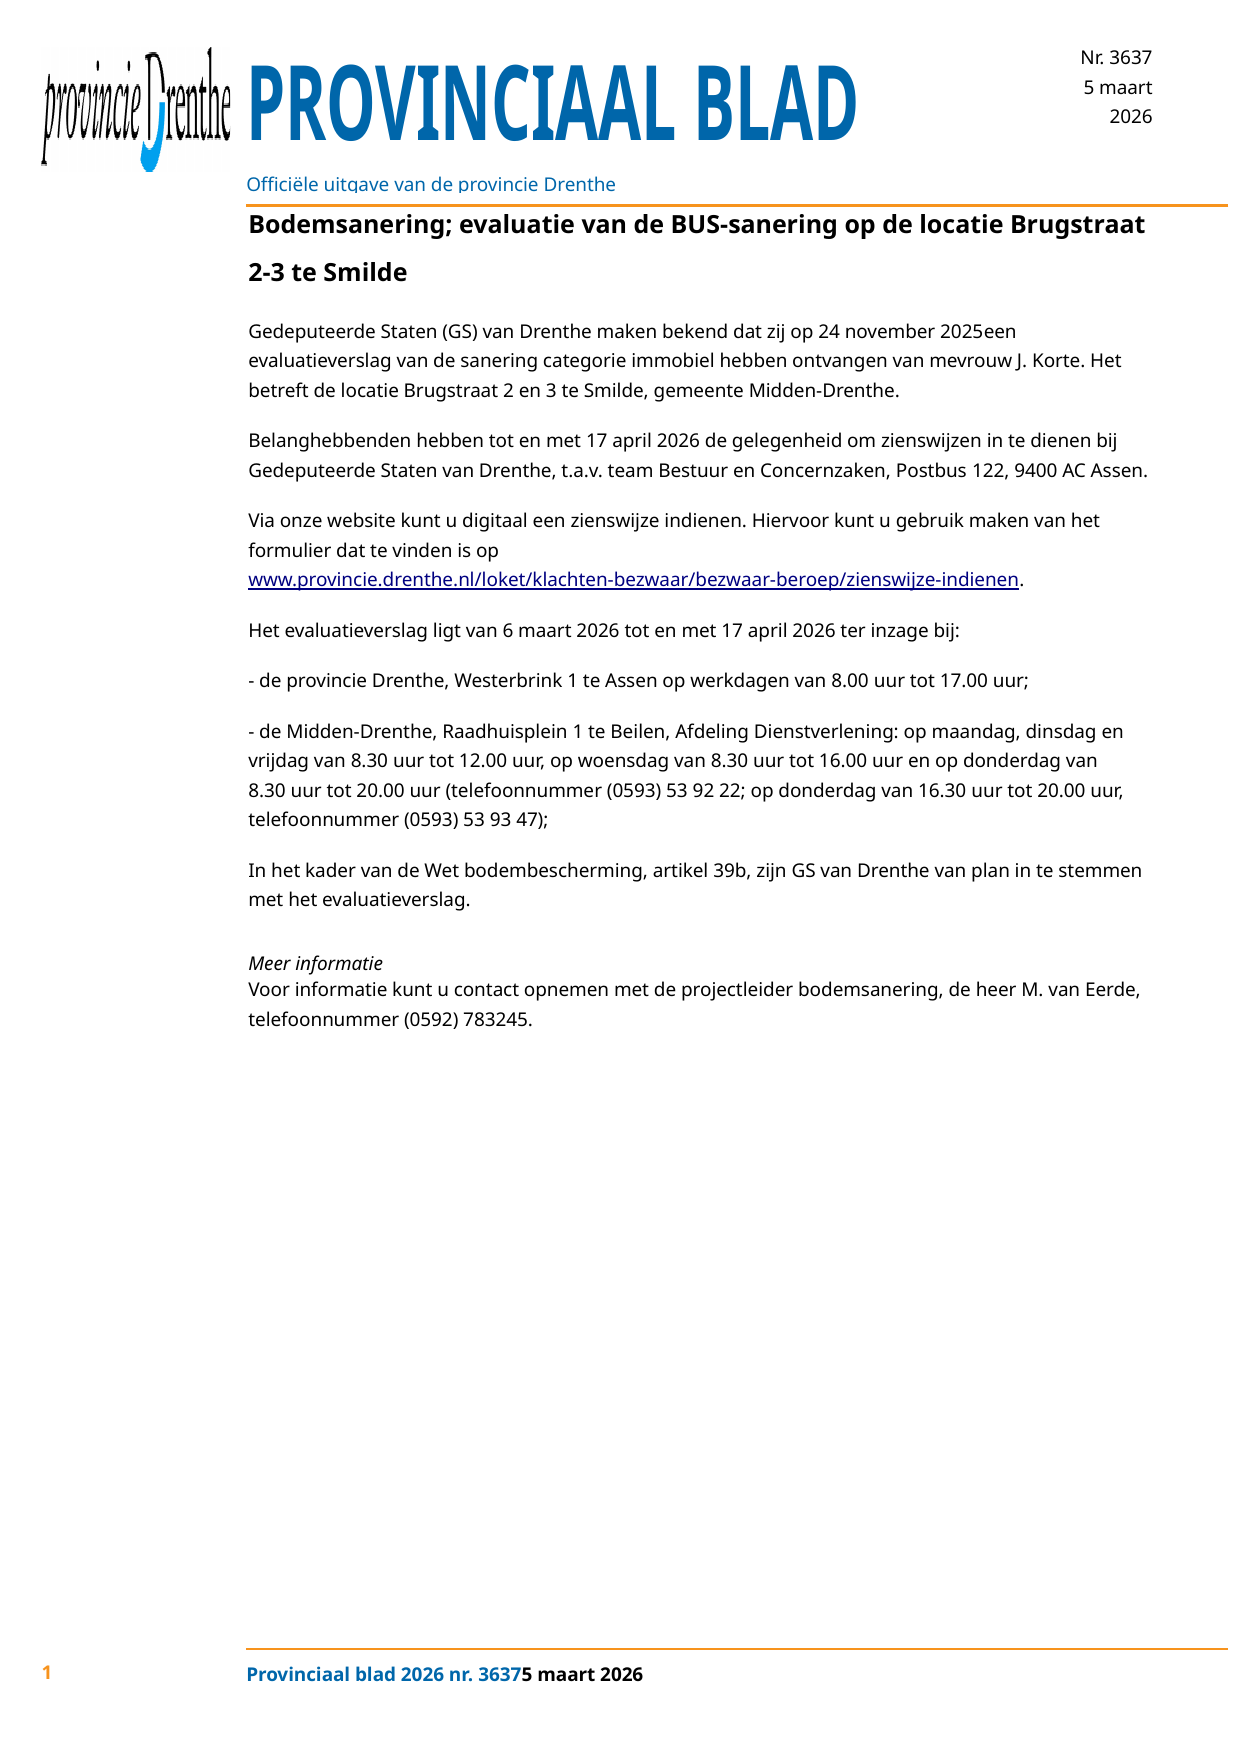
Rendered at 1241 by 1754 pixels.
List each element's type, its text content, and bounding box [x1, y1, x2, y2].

text Belanghebbenden hebben tot en met 17 april 2026 de gelegenheid om zienswijzen in te dienen bij Gedeputeerde Staten van Drenthe, t.a.v. team Bestuur en Concernzaken, Postbus 122, 9400 AC Assen. [248, 427, 1152, 483]
text In het kader van de Wet bodembescherming, artikel 39b, zijn GS van Drenthe van plan in te stemmen met het evaluatieverslag. [248, 857, 1152, 912]
text - de provincie Drenthe, Westerbrink 1 te Assen op werkdagen van 8.00 uur tot 17.00 uur; [248, 667, 1152, 693]
text Voor informatie kunt u contact opnemen met de projectleider bodemsanering, de heer M. van Eerde, telefoonnummer (0592) 783245. [248, 976, 1152, 1032]
text Via onze website kunt u digitaal een zienswijze indienen. Hiervoor kunt u gebruik maken van het formulier dat te vinden is op www.provincie.drenthe.nl/loket/klachten-bezwaar/bezwaar-beroep/zienswijze-indienen. [248, 507, 1152, 592]
text Bodemsanering; evaluatie van de BUS-sanering op de locatie Brugstraat 2-3 te Smilde [248, 207, 1152, 288]
text Meer informatie [248, 951, 1152, 976]
picture [41, 47, 231, 172]
text Het evaluatieverslag ligt van 6 maart 2026 tot en met 17 april 2026 ter inzage bij: [248, 617, 1152, 643]
text - de Midden-Drenthe, Raadhuisplein 1 te Beilen, Afdeling Dienstverlening: op maandag, dinsdag en vrijdag van 8.30 uur tot 12.00 uur, op woensdag van 8.30 uur tot 16.00 uur en op donderdag van 8.30 uur tot 20.00 uur (telefoonnummer (0593) 53 92 22; op donderdag van 16.30 uur tot 20.00 uur, telefoonnummer (0593) 53 93 47); [248, 718, 1152, 832]
text Gedeputeerde Staten (GS) van Drenthe maken bekend dat zij op 24 november 2025een evaluatieverslag van de sanering categorie immobiel hebben ontvangen van mevrouw J. Korte. Het betreft de locatie Brugstraat 2 en 3 te Smilde, gemeente Midden-Drenthe. [248, 318, 1152, 403]
